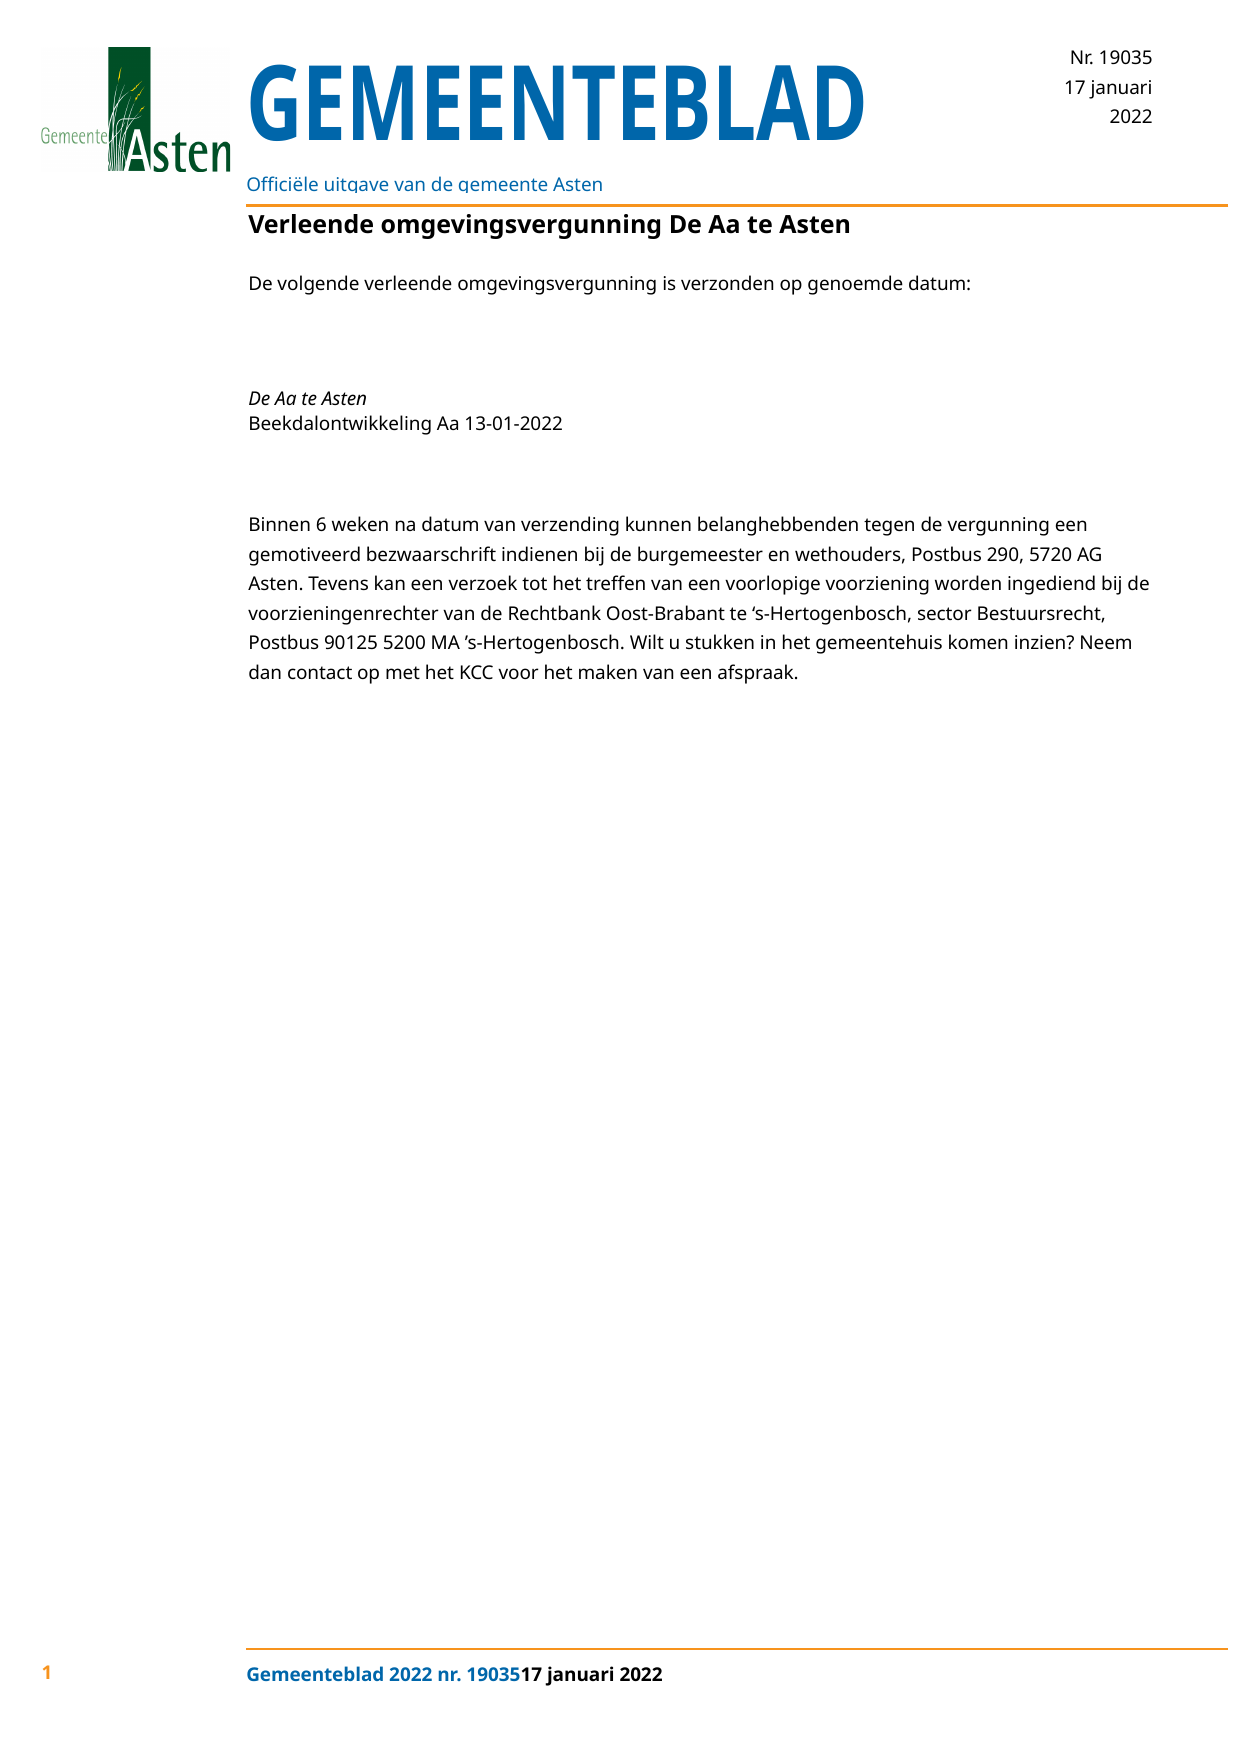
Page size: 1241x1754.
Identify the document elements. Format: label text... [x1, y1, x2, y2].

text Verleende omgevingsvergunning De Aa te Asten [248, 207, 1152, 241]
text De volgende verleende omgevingsvergunning is verzonden op genoemde datum: [248, 270, 1152, 296]
picture [41, 47, 231, 172]
text Binnen 6 weken na datum van verzending kunnen belanghebbenden tegen de vergunning een gemotiveerd bezwaarschrift indienen bij de burgemeester en wethouders, Postbus 290, 5720 AG Asten. Tevens kan een verzoek tot het treffen van een voorlopige voorziening worden ingediend bij de voorzieningenrechter van de Rechtbank Oost-Brabant te ‘s-Hertogenbosch, sector Bestuursrecht, Postbus 90125 5200 MA ’s-Hertogenbosch. Wilt u stukken in het gemeentehuis komen inzien? Neem dan contact op met het KCC voor het maken van een afspraak. [248, 511, 1152, 685]
text Beekdalontwikkeling Aa 13-01-2022 [248, 410, 1152, 436]
text De Aa te Asten [248, 385, 1152, 410]
